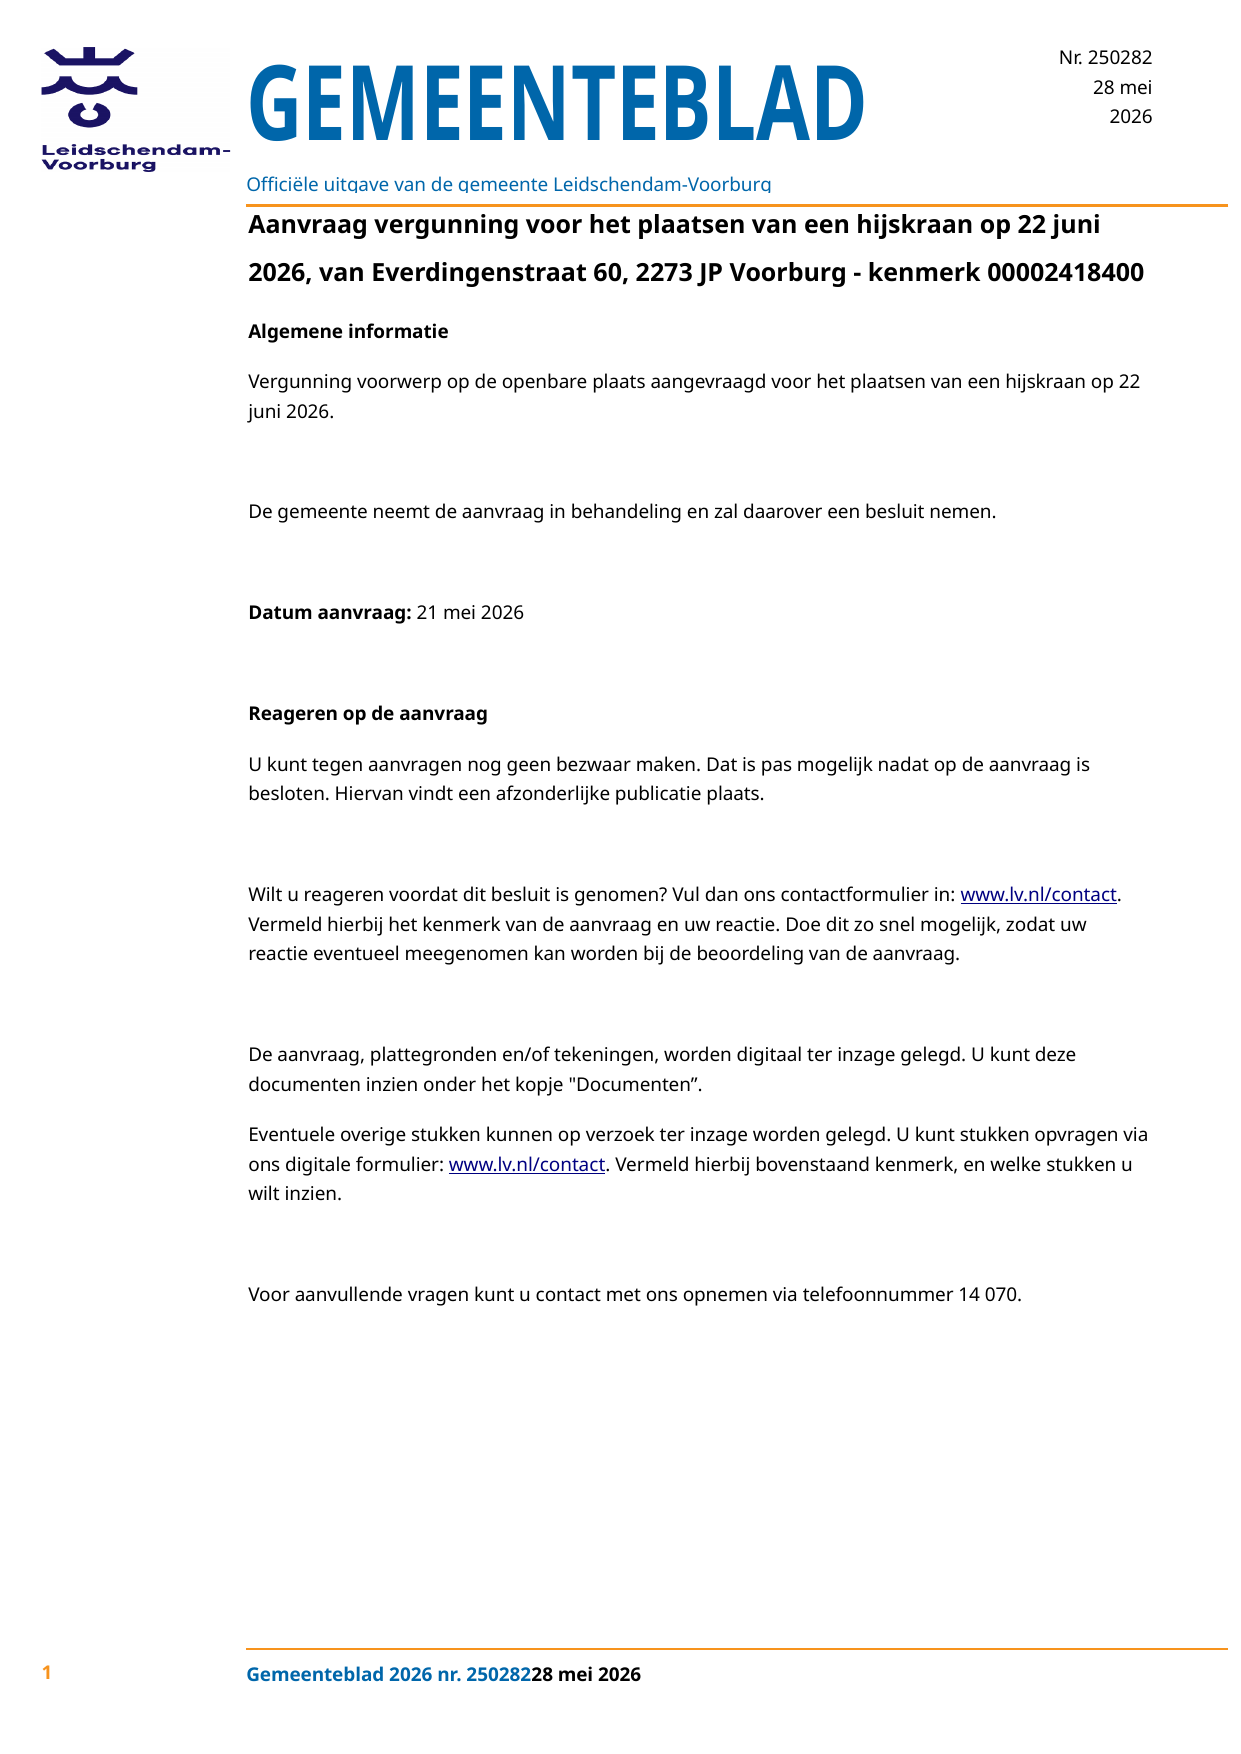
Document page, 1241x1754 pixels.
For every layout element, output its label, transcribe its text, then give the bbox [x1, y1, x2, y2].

text Aanvraag vergunning voor het plaatsen van een hijskraan op 22 juni 2026, van Everdingenstraat 60, 2273 JP Voorburg - kenmerk 00002418400 [248, 207, 1152, 288]
text Eventuele overige stukken kunnen op verzoek ter inzage worden gelegd. U kunt stukken opvragen via ons digitale formulier: www.lv.nl/contact. Vermeld hierbij bovenstaand kenmerk, en welke stukken u wilt inzien. [248, 1121, 1152, 1206]
picture [41, 47, 231, 172]
text Voor aanvullende vragen kunt u contact met ons opnemen via telefoonnummer 14 070. [248, 1281, 1152, 1307]
text Datum aanvraag: 21 mei 2026 [248, 599, 1152, 625]
text Wilt u reageren voordat dit besluit is genomen? Vul dan ons contactformulier in: www.lv.nl/contact. Vermeld hierbij het kenmerk van de aanvraag en uw reactie. Doe dit zo snel mogelijk, zodat uw reactie eventueel meegenomen kan worden bij de beoordeling van de aanvraag. [248, 881, 1152, 966]
text Reageren op de aanvraag [248, 700, 1152, 726]
text De aanvraag, plattegronden en/of tekeningen, worden digitaal ter inzage gelegd. U kunt deze documenten inzien onder het kopje "Documenten”. [248, 1041, 1152, 1097]
text De gemeente neemt de aanvraag in behandeling en zal daarover een besluit nemen. [248, 499, 1152, 524]
text Vergunning voorwerp op de openbare plaats aangevraagd voor het plaatsen van een hijskraan op 22 juni 2026. [248, 368, 1152, 424]
text Algemene informatie [248, 318, 1152, 344]
text U kunt tegen aanvragen nog geen bezwaar maken. Dat is pas mogelijk nadat op de aanvraag is besloten. Hiervan vindt een afzonderlijke publicatie plaats. [248, 751, 1152, 806]
